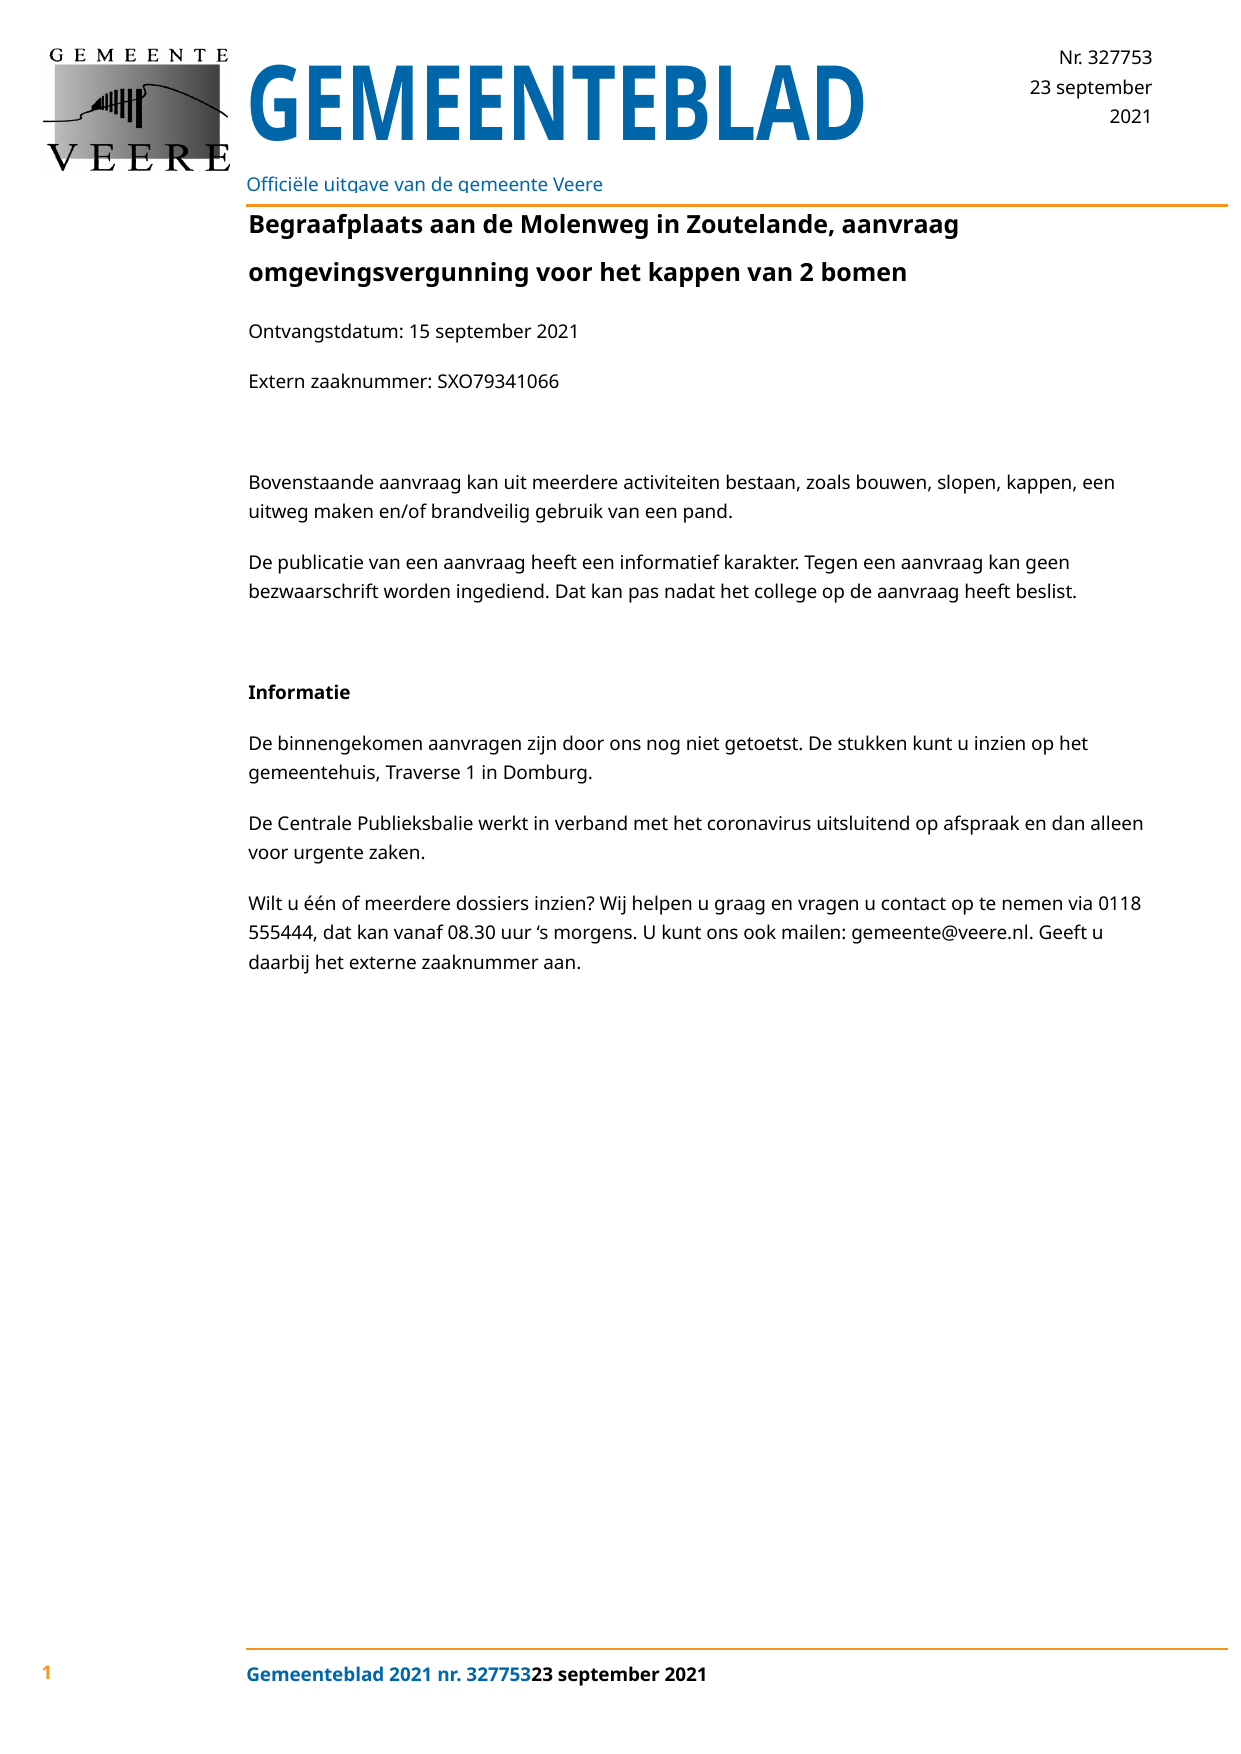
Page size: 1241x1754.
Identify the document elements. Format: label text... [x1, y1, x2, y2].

text De Centrale Publieksbalie werkt in verband met het coronavirus uitsluitend op afspraak en dan alleen voor urgente zaken. [248, 810, 1152, 865]
text Wilt u één of meerdere dossiers inzien? Wij helpen u graag en vragen u contact op te nemen via 0118 555444, dat kan vanaf 08.30 uur ‘s morgens. U kunt ons ook mailen: gemeente@veere.nl. Geeft u daarbij het externe zaaknummer aan. [248, 890, 1152, 975]
text De publicatie van een aanvraag heeft een informatief karakter. Tegen een aanvraag kan geen bezwaarschrift worden ingediend. Dat kan pas nadat het college op de aanvraag heeft beslist. [248, 549, 1152, 604]
text De binnengekomen aanvragen zijn door ons nog niet getoetst. De stukken kunt u inzien op het gemeentehuis, Traverse 1 in Domburg. [248, 730, 1152, 785]
text Extern zaaknummer: SXO79341066 [248, 368, 1152, 394]
text Begraafplaats aan de Molenweg in Zoutelande, aanvraag omgevingsvergunning voor het kappen van 2 bomen [248, 207, 1152, 288]
text Bovenstaande aanvraag kan uit meerdere activiteiten bestaan, zoals bouwen, slopen, kappen, een uitweg maken en/of brandveilig gebruik van een pand. [248, 469, 1152, 524]
text Ontvangstdatum: 15 september 2021 [248, 318, 1152, 344]
text Informatie [248, 679, 1152, 705]
picture [41, 47, 231, 172]
